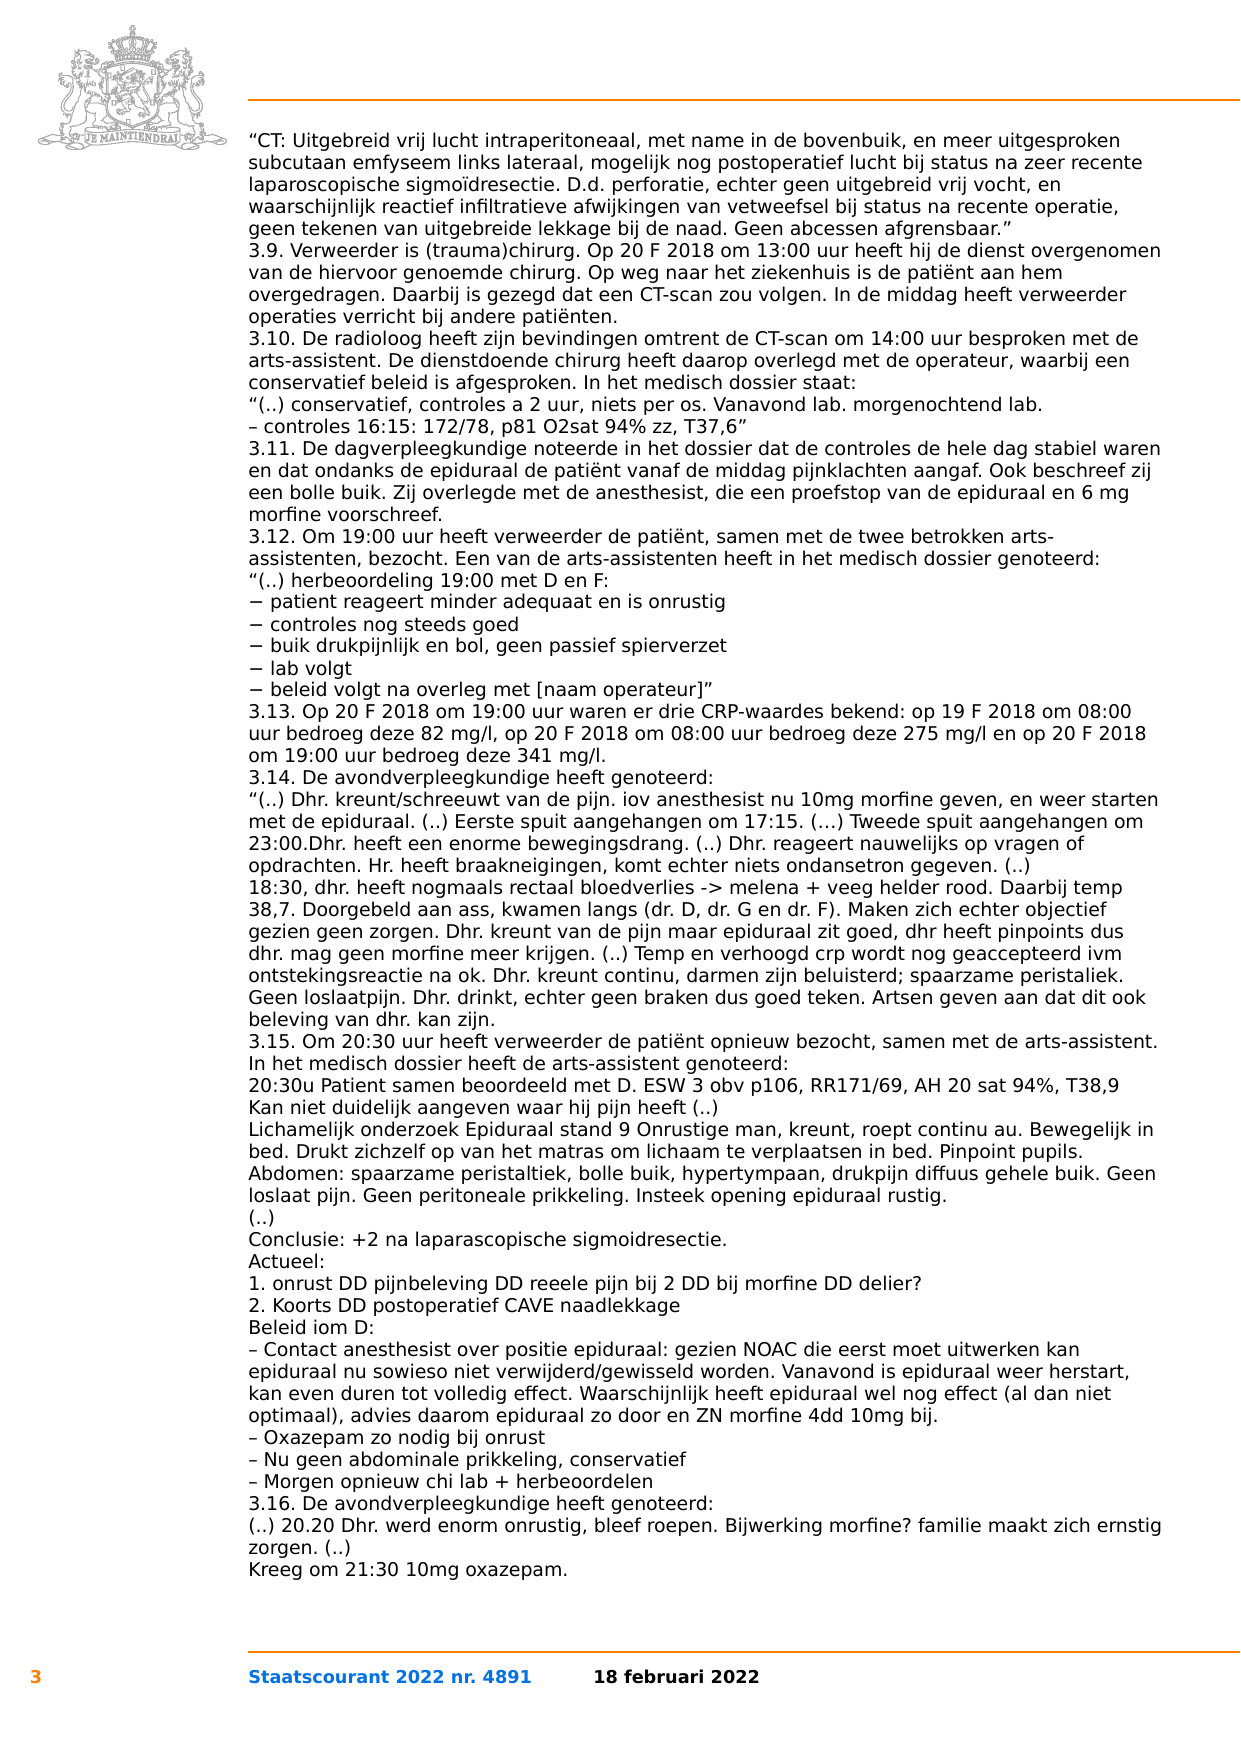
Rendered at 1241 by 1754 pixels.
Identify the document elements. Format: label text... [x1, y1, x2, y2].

text Kreeg om 21:30 10mg oxazepam. [248, 1558, 1163, 1581]
text “(..) herbeoordeling 19:00 met D en F: [248, 569, 1163, 591]
text Lichamelijk onderzoek Epiduraal stand 9 Onrustige man, kreunt, roept continu au. Bewegelijk in bed. Drukt zichzelf op van het matras om lichaam te verplaatsen in bed. Pinpoint pupils. Abdomen: spaarzame peristaltiek, bolle buik, hypertympaan, drukpijn diffuus gehele buik. Geen loslaat pijn. Geen peritoneale prikkeling. Insteek opening epiduraal rustig. [248, 1119, 1163, 1207]
text Conclusie: +2 na laparascopische sigmoidresectie. [248, 1229, 1163, 1251]
text 3.16. De avondverpleegkundige heeft genoteerd: [248, 1493, 1163, 1514]
text − controles nog steeds goed [248, 613, 1163, 635]
text Actueel: [248, 1251, 1163, 1273]
text 1. onrust DD pijnbeleving DD reeele pijn bij 2 DD bij morfine DD delier? [248, 1273, 1163, 1295]
text 3.12. Om 19:00 uur heeft verweerder de patiënt, samen met de twee betrokken arts-assistenten, bezocht. Een van de arts-assistenten heeft in het medisch dossier genoteerd: [248, 526, 1163, 569]
text − lab volgt [248, 657, 1163, 679]
text 3.14. De avondverpleegkundige heeft genoteerd: [248, 767, 1163, 789]
text − patient reageert minder adequaat en is onrustig [248, 591, 1163, 613]
text 3.15. Om 20:30 uur heeft verweerder de patiënt opnieuw bezocht, samen met de arts-assistent. In het medisch dossier heeft de arts-assistent genoteerd: [248, 1031, 1163, 1075]
text (..) [248, 1207, 1163, 1229]
text 3.9. Verweerder is (trauma)chirurg. Op 20 F 2018 om 13:00 uur heeft hij de dienst overgenomen van de hiervoor genoemde chirurg. Op weg naar het ziekenhuis is de patiënt aan hem overgedragen. Daarbij is gezegd dat een CT-scan zou volgen. In de middag heeft verweerder operaties verricht bij andere patiënten. [248, 240, 1163, 328]
text 3.13. Op 20 F 2018 om 19:00 uur waren er drie CRP-waardes bekend: op 19 F 2018 om 08:00 uur bedroeg deze 82 mg/l, op 20 F 2018 om 08:00 uur bedroeg deze 275 mg/l en op 20 F 2018 om 19:00 uur bedroeg deze 341 mg/l. [248, 701, 1163, 767]
text – controles 16:15: 172/78, p81 O2sat 94% zz, T37,6” [248, 416, 1163, 438]
text 3.11. De dagverpleegkundige noteerde in het dossier dat de controles de hele dag stabiel waren en dat ondanks de epiduraal de patiënt vanaf de middag pijnklachten aangaf. Ook beschreef zij een bolle buik. Zij overlegde met de anesthesist, die een proefstop van de epiduraal en 6 mg morfine voorschreef. [248, 438, 1163, 526]
text 3.10. De radioloog heeft zijn bevindingen omtrent de CT-scan om 14:00 uur besproken met de arts-assistent. De dienstdoende chirurg heeft daarop overlegd met de operateur, waarbij een conservatief beleid is afgesproken. In het medisch dossier staat: [248, 328, 1163, 394]
text 18:30, dhr. heeft nogmaals rectaal bloedverlies -> melena + veeg helder rood. Daarbij temp 38,7. Doorgebeld aan ass, kwamen langs (dr. D, dr. G en dr. F). Maken zich echter objectief gezien geen zorgen. Dhr. kreunt van de pijn maar epiduraal zit goed, dhr heeft pinpoints dus dhr. mag geen morfine meer krijgen. (..) Temp en verhoogd crp wordt nog geaccepteerd ivm ontstekingsreactie na ok. Dhr. kreunt continu, darmen zijn beluisterd; spaarzame peristaliek. Geen loslaatpijn. Dhr. drinkt, echter geen braken dus goed teken. Artsen geven aan dat dit ook beleving van dhr. kan zijn. [248, 877, 1163, 1031]
text (..) 20.20 Dhr. werd enorm onrustig, bleef roepen. Bijwerking morfine? familie maakt zich ernstig zorgen. (..) [248, 1514, 1163, 1558]
text – Contact anesthesist over positie epiduraal: gezien NOAC die eerst moet uitwerken kan epiduraal nu sowieso niet verwijderd/gewisseld worden. Vanavond is epiduraal weer herstart, kan even duren tot volledig effect. Waarschijnlijk heeft epiduraal wel nog effect (al dan niet optimaal), advies daarom epiduraal zo door en ZN morfine 4dd 10mg bij. [248, 1339, 1163, 1427]
text Kan niet duidelijk aangeven waar hij pijn heeft (..) [248, 1097, 1163, 1119]
text − buik drukpijnlijk en bol, geen passief spierverzet [248, 635, 1163, 657]
text − beleid volgt na overleg met [naam operateur]” [248, 679, 1163, 701]
text – Oxazepam zo nodig bij onrust [248, 1427, 1163, 1449]
text “(..) Dhr. kreunt/schreeuwt van de pijn. iov anesthesist nu 10mg morfine geven, en weer starten met de epiduraal. (..) Eerste spuit aangehangen om 17:15. (…) Tweede spuit aangehangen om 23:00.Dhr. heeft een enorme bewegingsdrang. (..) Dhr. reageert nauwelijks op vragen of opdrachten. Hr. heeft braakneigingen, komt echter niets ondansetron gegeven. (..) [248, 789, 1163, 877]
text “(..) conservatief, controles a 2 uur, niets per os. Vanavond lab. morgenochtend lab. [248, 394, 1163, 416]
text Beleid iom D: [248, 1317, 1163, 1339]
text 2. Koorts DD postoperatief CAVE naadlekkage [248, 1295, 1163, 1317]
text – Morgen opnieuw chi lab + herbeoordelen [248, 1471, 1163, 1493]
text 20:30u Patient samen beoordeeld met D. ESW 3 obv p106, RR171/69, AH 20 sat 94%, T38,9 [248, 1075, 1163, 1097]
picture [38, 25, 227, 150]
text – Nu geen abdominale prikkeling, conservatief [248, 1449, 1163, 1471]
text “CT: Uitgebreid vrij lucht intraperitoneaal, met name in de bovenbuik, en meer uitgesproken subcutaan emfyseem links lateraal, mogelijk nog postoperatief lucht bij status na zeer recente laparoscopische sigmoïdresectie. D.d. perforatie, echter geen uitgebreid vrij vocht, en waarschijnlijk reactief infiltratieve afwijkingen van vetweefsel bij status na recente operatie, geen tekenen van uitgebreide lekkage bij de naad. Geen abcessen afgrensbaar.” [248, 130, 1163, 240]
